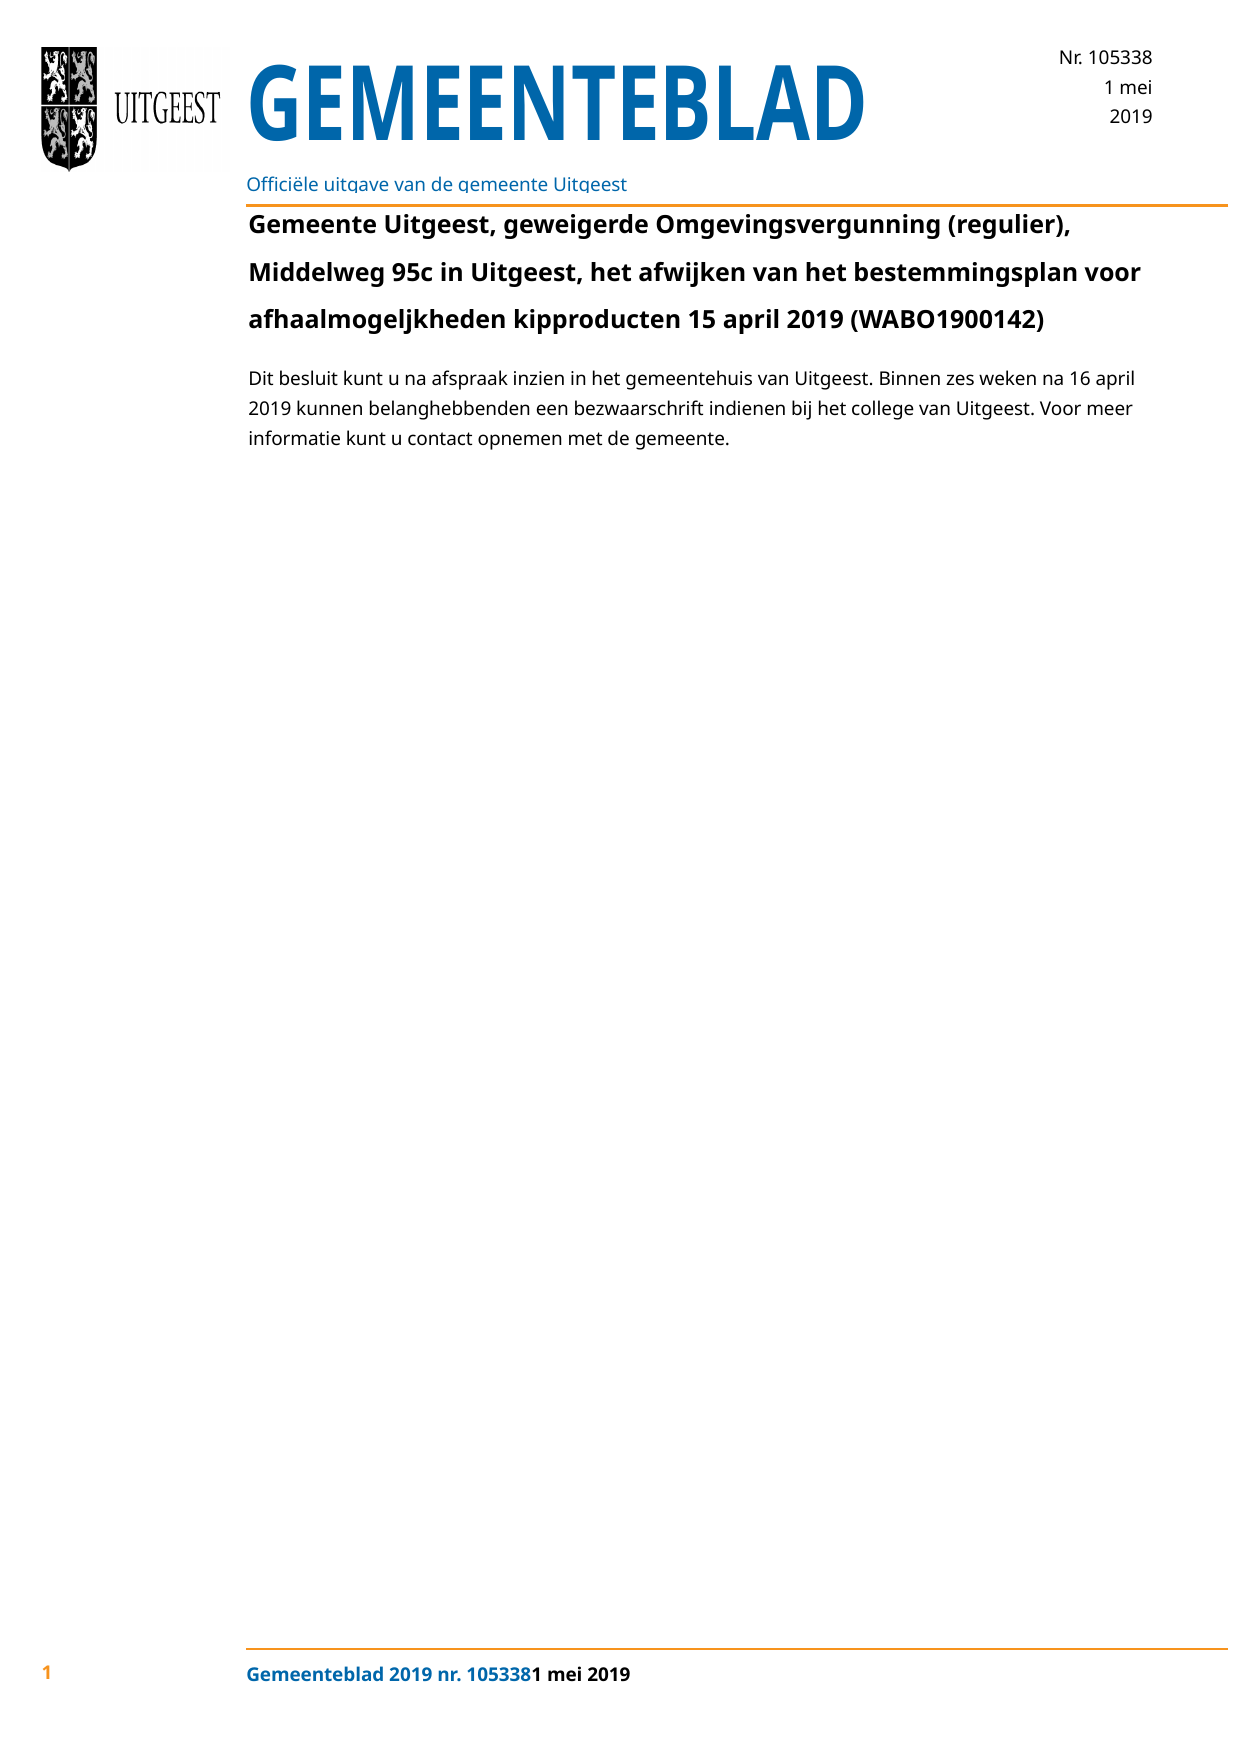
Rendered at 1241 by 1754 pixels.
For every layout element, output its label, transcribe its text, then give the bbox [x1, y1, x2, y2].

text Gemeente Uitgeest, geweigerde Omgevingsvergunning (regulier), Middelweg 95c in Uitgeest, het afwijken van het bestemmingsplan voor afhaalmogeljkheden kipproducten 15 april 2019 (WABO1900142) [248, 207, 1152, 336]
picture [41, 47, 231, 172]
text Dit besluit kunt u na afspraak inzien in het gemeentehuis van Uitgeest. Binnen zes weken na 16 april 2019 kunnen belanghebbenden een bezwaarschrift indienen bij het college van Uitgeest. Voor meer informatie kunt u contact opnemen met de gemeente. [248, 366, 1152, 450]
